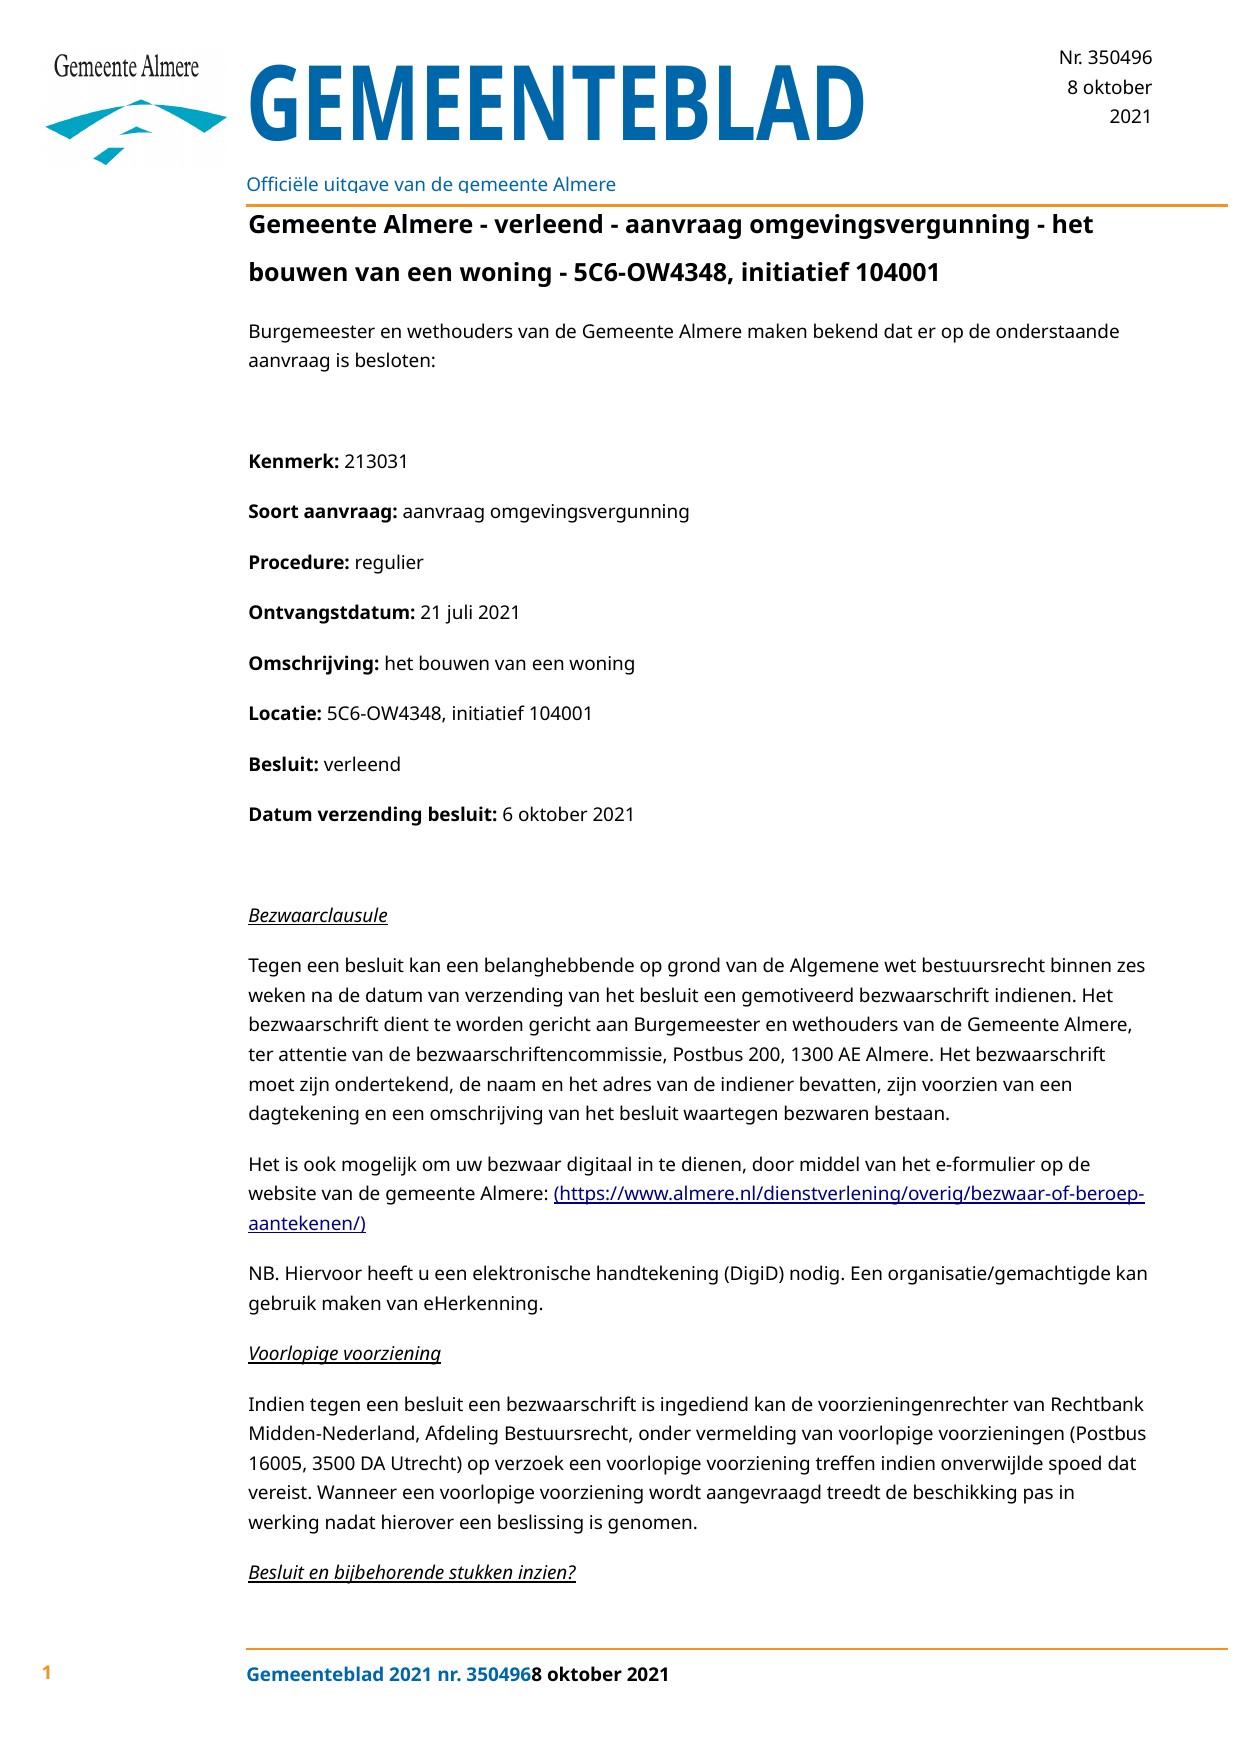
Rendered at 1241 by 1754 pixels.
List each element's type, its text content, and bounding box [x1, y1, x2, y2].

text Besluit en bijbehorende stukken inzien? [248, 1559, 1152, 1585]
text Soort aanvraag: aanvraag omgevingsvergunning [248, 499, 1152, 524]
text Het is ook mogelijk om uw bezwaar digitaal in te dienen, door middel van het e-formulier op de website van de gemeente Almere: (https://www.almere.nl/dienstverlening/overig/bezwaar-of-beroep-aantekenen/) [248, 1151, 1152, 1236]
text Procedure: regulier [248, 549, 1152, 575]
text Bezwaarclausule [248, 902, 1152, 928]
text Burgemeester en wethouders van de Gemeente Almere maken bekend dat er op de onderstaande aanvraag is besloten: [248, 318, 1152, 373]
text Locatie: 5C6-OW4348, initiatief 104001 [248, 700, 1152, 726]
text Voorlopige voorziening [248, 1340, 1152, 1366]
picture [41, 47, 231, 172]
text Omschrijving: het bouwen van een woning [248, 650, 1152, 676]
text Ontvangstdatum: 21 juli 2021 [248, 599, 1152, 625]
text Datum verzending besluit: 6 oktober 2021 [248, 801, 1152, 827]
text Tegen een besluit kan een belanghebbende op grond van de Algemene wet bestuursrecht binnen zes weken na de datum van verzending van het besluit een gemotiveerd bezwaarschrift indienen. Het bezwaarschrift dient te worden gericht aan Burgemeester en wethouders van de Gemeente Almere, ter attentie van de bezwaarschriftencommissie, Postbus 200, 1300 AE Almere. Het bezwaarschrift moet zijn ondertekend, de naam en het adres van de indiener bevatten, zijn voorzien van een dagtekening en een omschrijving van het besluit waartegen bezwaren bestaan. [248, 952, 1152, 1126]
text Besluit: verleend [248, 751, 1152, 777]
text Gemeente Almere - verleend - aanvraag omgevingsvergunning - het bouwen van een woning - 5C6-OW4348, initiatief 104001 [248, 207, 1152, 288]
text NB. Hiervoor heeft u een elektronische handtekening (DigiD) nodig. Een organisatie/gemachtigde kan gebruik maken van eHerkenning. [248, 1260, 1152, 1316]
text Indien tegen een besluit een bezwaarschrift is ingediend kan de voorzieningenrechter van Rechtbank Midden-Nederland, Afdeling Bestuursrecht, onder vermelding van voorlopige voorzieningen (Postbus 16005, 3500 DA Utrecht) op verzoek een voorlopige voorziening treffen indien onverwijlde spoed dat vereist. Wanneer een voorlopige voorziening wordt aangevraagd treedt de beschikking pas in werking nadat hierover een beslissing is genomen. [248, 1391, 1152, 1535]
text Kenmerk: 213031 [248, 448, 1152, 474]
